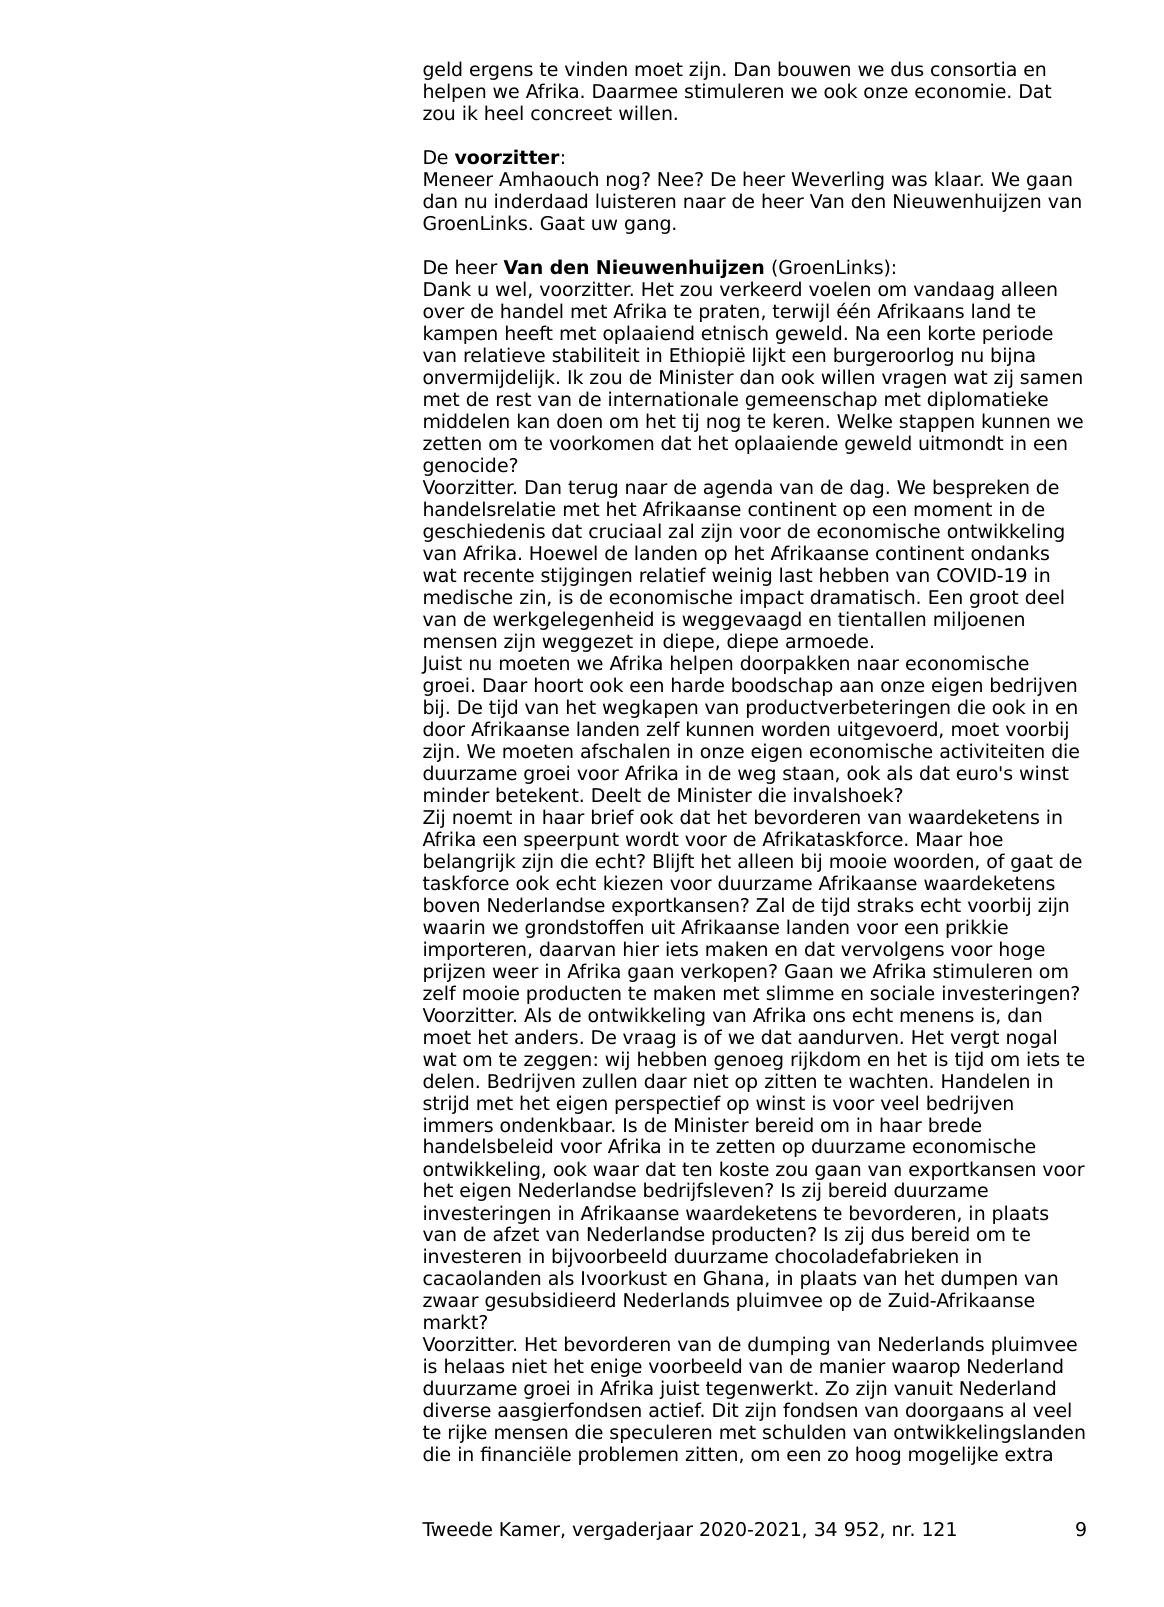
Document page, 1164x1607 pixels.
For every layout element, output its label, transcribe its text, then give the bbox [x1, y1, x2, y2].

text Voorzitter. Dan terug naar de agenda van de dag. We bespreken de handelsrelatie met het Afrikaanse continent op een moment in de geschiedenis dat cruciaal zal zijn voor de economische ontwikkeling van Afrika. Hoewel de landen op het Afrikaanse continent ondanks wat recente stijgingen relatief weinig last hebben van COVID-19 in medische zin, is de economische impact dramatisch. Een groot deel van de werkgelegenheid is weggevaagd en tientallen miljoenen mensen zijn weggezet in diepe, diepe armoede. [422, 477, 1087, 653]
text Juist nu moeten we Afrika helpen doorpakken naar economische groei. Daar hoort ook een harde boodschap aan onze eigen bedrijven bij. De tijd van het wegkapen van productverbeteringen die ook in en door Afrikaanse landen zelf kunnen worden uitgevoerd, moet voorbij zijn. We moeten afschalen in onze eigen economische activiteiten die duurzame groei voor Afrika in de weg staan, ook als dat euro's winst minder betekent. Deelt de Minister die invalshoek? [422, 653, 1087, 807]
text De heer Van den Nieuwenhuijzen (GroenLinks): [422, 257, 1087, 279]
text Voorzitter. Het bevorderen van de dumping van Nederlands pluimvee is helaas niet het enige voorbeeld van de manier waarop Nederland duurzame groei in Afrika juist tegenwerkt. Zo zijn vanuit Nederland diverse aasgierfondsen actief. Dit zijn fondsen van doorgaans al veel te rijke mensen die speculeren met schulden van ontwikkelingslanden die in financiële problemen zitten, om een zo hoog mogelijke extra [422, 1334, 1087, 1466]
text Dank u wel, voorzitter. Het zou verkeerd voelen om vandaag alleen over de handel met Afrika te praten, terwijl één Afrikaans land te kampen heeft met oplaaiend etnisch geweld. Na een korte periode van relatieve stabiliteit in Ethiopië lijkt een burgeroorlog nu bijna onvermijdelijk. Ik zou de Minister dan ook willen vragen wat zij samen met de rest van de internationale gemeenschap met diplomatieke middelen kan doen om het tij nog te keren. Welke stappen kunnen we zetten om te voorkomen dat het oplaaiende geweld uitmondt in een genocide? [422, 279, 1087, 477]
text Meneer Amhaouch nog? Nee? De heer Weverling was klaar. We gaan dan nu inderdaad luisteren naar de heer Van den Nieuwenhuijzen van GroenLinks. Gaat uw gang. [422, 169, 1087, 235]
text De voorzitter: [422, 147, 1087, 169]
text geld ergens te vinden moet zijn. Dan bouwen we dus consortia en helpen we Afrika. Daarmee stimuleren we ook onze economie. Dat zou ik heel concreet willen. [422, 59, 1087, 125]
text Voorzitter. Als de ontwikkeling van Afrika ons echt menens is, dan moet het anders. De vraag is of we dat aandurven. Het vergt nogal wat om te zeggen: wij hebben genoeg rijkdom en het is tijd om iets te delen. Bedrijven zullen daar niet op zitten te wachten. Handelen in strijd met het eigen perspectief op winst is voor veel bedrijven immers ondenkbaar. Is de Minister bereid om in haar brede handelsbeleid voor Afrika in te zetten op duurzame economische ontwikkeling, ook waar dat ten koste zou gaan van exportkansen voor het eigen Nederlandse bedrijfsleven? Is zij bereid duurzame investeringen in Afrikaanse waardeketens te bevorderen, in plaats van de afzet van Nederlandse producten? Is zij dus bereid om te investeren in bijvoorbeeld duurzame chocoladefabrieken in cacaolanden als Ivoorkust en Ghana, in plaats van het dumpen van zwaar gesubsidieerd Nederlands pluimvee op de Zuid-Afrikaanse markt? [422, 1004, 1087, 1334]
text Zij noemt in haar brief ook dat het bevorderen van waardeketens in Afrika een speerpunt wordt voor de Afrikataskforce. Maar hoe belangrijk zijn die echt? Blijft het alleen bij mooie woorden, of gaat de taskforce ook echt kiezen voor duurzame Afrikaanse waardeketens boven Nederlandse exportkansen? Zal de tijd straks echt voorbij zijn waarin we grondstoffen uit Afrikaanse landen voor een prikkie importeren, daarvan hier iets maken en dat vervolgens voor hoge prijzen weer in Afrika gaan verkopen? Gaan we Afrika stimuleren om zelf mooie producten te maken met slimme en sociale investeringen? [422, 807, 1087, 1004]
